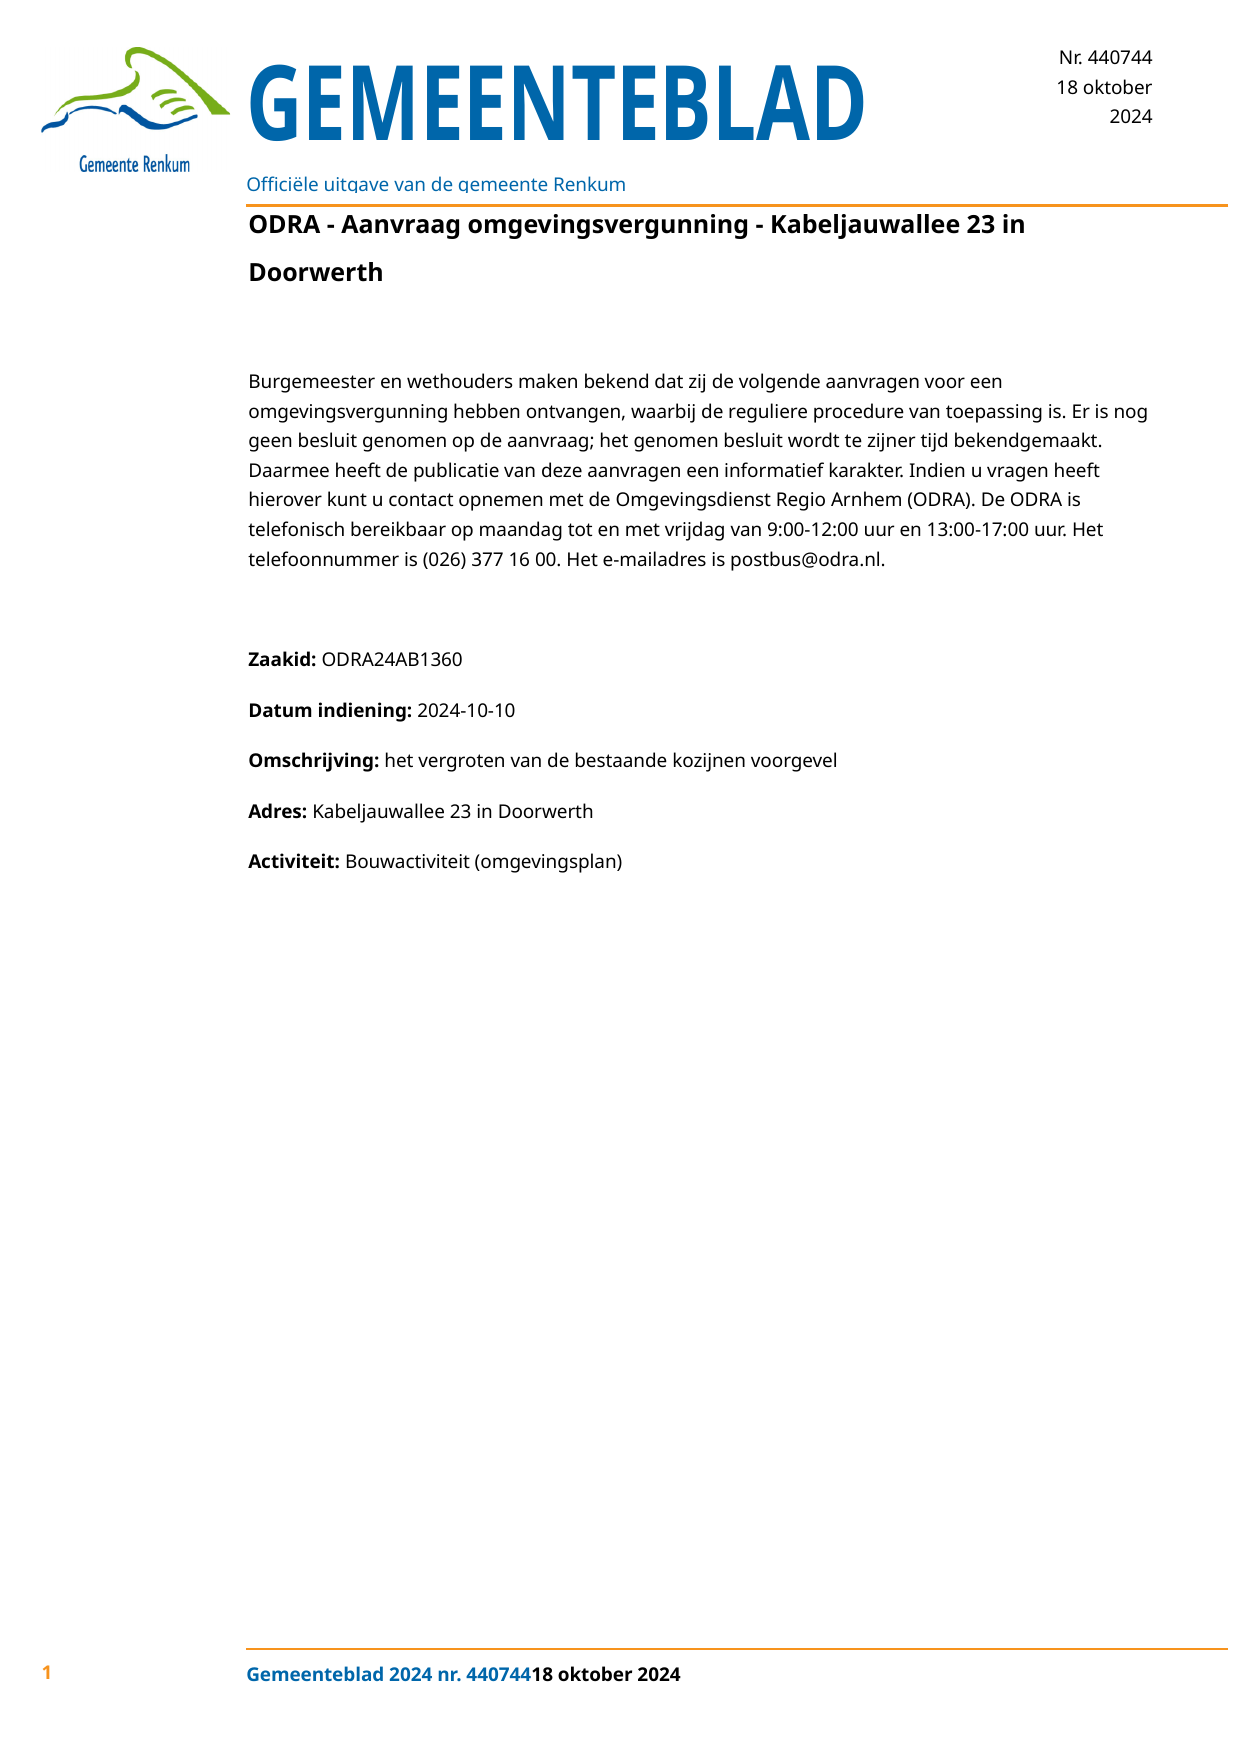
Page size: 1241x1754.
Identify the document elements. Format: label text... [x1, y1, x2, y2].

picture [41, 47, 231, 172]
text Omschrijving: het vergroten van de bestaande kozijnen voorgevel [248, 747, 1152, 773]
text Zaakid: ODRA24AB1360 [248, 647, 1152, 672]
text Burgemeester en wethouders maken bekend dat zij de volgende aanvragen voor een omgevingsvergunning hebben ontvangen, waarbij de reguliere procedure van toepassing is. Er is nog geen besluit genomen op de aanvraag; het genomen besluit wordt te zijner tijd bekendgemaakt. Daarmee heeft de publicatie van deze aanvragen een informatief karakter. Indien u vragen heeft hierover kunt u contact opnemen met de Omgevingsdienst Regio Arnhem (ODRA). De ODRA is telefonisch bereikbaar op maandag tot en met vrijdag van 9:00-12:00 uur en 13:00-17:00 uur. Het telefoonnummer is (026) 377 16 00. Het e-mailadres is postbus@odra.nl. [248, 368, 1152, 572]
text Datum indiening: 2024-10-10 [248, 697, 1152, 723]
text Activiteit: Bouwactiviteit (omgevingsplan) [248, 848, 1152, 874]
text Adres: Kabeljauwallee 23 in Doorwerth [248, 798, 1152, 824]
text ODRA - Aanvraag omgevingsvergunning - Kabeljauwallee 23 in Doorwerth [248, 207, 1152, 288]
